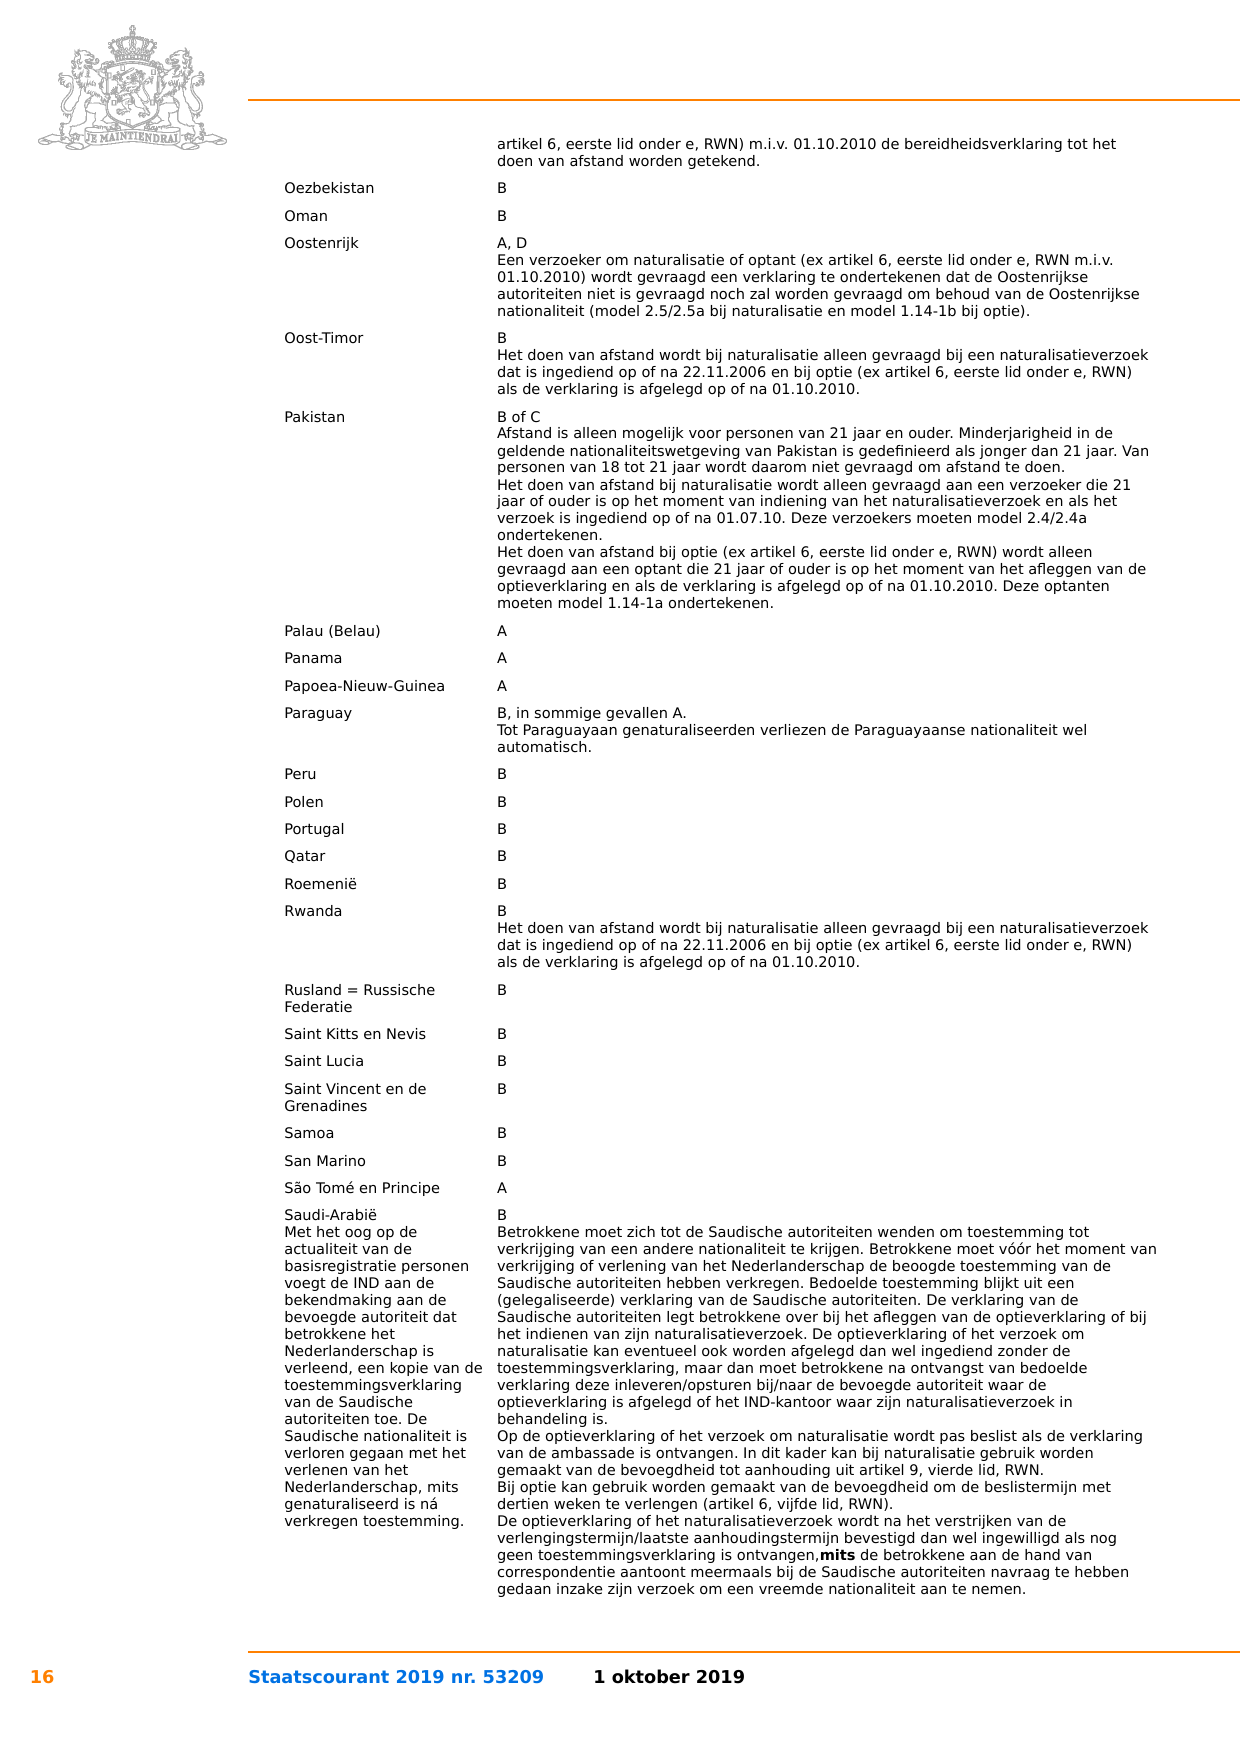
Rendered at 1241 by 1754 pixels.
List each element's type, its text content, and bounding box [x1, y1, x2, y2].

table_cell A [491, 1175, 1163, 1201]
table_cell B [491, 871, 1163, 897]
table_cell A [491, 618, 1163, 644]
table_cell artikel 6, eerste lid onder e, RWN) m.i.v. 01.10.2010 de bereidheidsverklaring tot het doen van afstand worden getekend. [491, 131, 1163, 174]
table_cell Oost-Timor [279, 325, 490, 403]
table_cell A [491, 673, 1163, 699]
table_cell Peru [279, 761, 490, 788]
table_cell Oezbekistan [279, 175, 490, 202]
table_cell Saint Kitts en Nevis [279, 1021, 490, 1047]
table_cell B [491, 1120, 1163, 1147]
table_cell Portugal [279, 816, 490, 843]
table_cell San Marino [279, 1148, 490, 1174]
table_cell B [491, 1021, 1163, 1047]
picture [38, 25, 227, 150]
table_cell Oostenrijk [279, 230, 490, 324]
table_cell Paraguay [279, 700, 490, 760]
table_cell B [491, 1076, 1163, 1119]
table_cell [279, 131, 490, 174]
table_cell B [491, 977, 1163, 1020]
table_cell B [491, 789, 1163, 815]
table_cell B [491, 816, 1163, 843]
table_cell Panama [279, 645, 490, 672]
table_cell Palau (Belau) [279, 618, 490, 644]
table_cell Oman [279, 203, 490, 229]
table_cell Qatar [279, 844, 490, 870]
table_cell B Betrokkene moet zich tot de Saudische autoriteiten wenden om toestemming tot verkrijging van een andere nationaliteit te krijgen. Betrokkene moet vóór het moment van verkrijging of verlening van het Nederlanderschap de beoogde toestemming van de Saudische autoriteiten hebben verkregen. Bedoelde toestemming blijkt uit een (gelegaliseerde) verklaring van de Saudische autoriteiten. De verklaring van de Saudische autoriteiten legt betrokkene over bij het afleggen van de optieverklaring of bij het indienen van zijn naturalisatieverzoek. De optieverklaring of het verzoek om naturalisatie kan eventueel ook worden afgelegd dan wel ingediend zonder de toestemmingsverklaring, maar dan moet betrokkene na ontvangst van bedoelde verklaring deze inleveren/opsturen bij/naar de bevoegde autoriteit waar de optieverklaring is afgelegd of het IND-kantoor waar zijn naturalisatieverzoek in behandeling is. Op de optieverklaring of het verzoek om naturalisatie wordt pas beslist als de verklaring van de ambassade is ontvangen. In dit kader kan bij naturalisatie gebruik worden gemaakt van de bevoegdheid tot aanhouding uit artikel 9, vierde lid, RWN. Bij optie kan gebruik worden gemaakt van de bevoegdheid om de beslistermijn met dertien weken te verlengen (artikel 6, vijfde lid, RWN). De optieverklaring of het naturalisatieverzoek wordt na het verstrijken van de verlengingstermijn/laatste aanhoudingstermijn bevestigd dan wel ingewilligd als nog geen toestemmingsverklaring is ontvangen,mits de betrokkene aan de hand van correspondentie aantoont meermaals bij de Saudische autoriteiten navraag te hebben gedaan inzake zijn verzoek om een vreemde nationaliteit aan te nemen. [491, 1203, 1163, 1602]
table_cell Saudi-Arabië Met het oog op de actualiteit van de basisregistratie personen voegt de IND aan de bekendmaking aan de bevoegde autoriteit dat betrokkene het Nederlanderschap is verleend, een kopie van de toestemmingsverklaring van de Saudische autoriteiten toe. De Saudische nationaliteit is verloren gegaan met het verlenen van het Nederlanderschap, mits genaturaliseerd is ná verkregen toestemming. [279, 1203, 490, 1602]
table_cell B, in sommige gevallen A. Tot Paraguayaan genaturaliseerden verliezen de Paraguayaanse nationaliteit wel automatisch. [491, 700, 1163, 760]
table_cell Saint Lucia [279, 1049, 490, 1075]
table_cell Rwanda [279, 899, 490, 976]
table_cell B Het doen van afstand wordt bij naturalisatie alleen gevraagd bij een naturalisatieverzoek dat is ingediend op of na 22.11.2006 en bij optie (ex artikel 6, eerste lid onder e, RWN) als de verklaring is afgelegd op of na 01.10.2010. [491, 325, 1163, 403]
table_cell B [491, 1148, 1163, 1174]
table_cell B Het doen van afstand wordt bij naturalisatie alleen gevraagd bij een naturalisatieverzoek dat is ingediend op of na 22.11.2006 en bij optie (ex artikel 6, eerste lid onder e, RWN) als de verklaring is afgelegd op of na 01.10.2010. [491, 899, 1163, 976]
table_cell Roemenië [279, 871, 490, 897]
table_cell B [491, 1049, 1163, 1075]
table_cell Saint Vincent en de Grenadines [279, 1076, 490, 1119]
table_cell A [491, 645, 1163, 672]
table_cell B of C Afstand is alleen mogelijk voor personen van 21 jaar en ouder. Minderjarigheid in de geldende nationaliteitswetgeving van Pakistan is gedefinieerd als jonger dan 21 jaar. Van personen van 18 tot 21 jaar wordt daarom niet gevraagd om afstand te doen. Het doen van afstand bij naturalisatie wordt alleen gevraagd aan een verzoeker die 21 jaar of ouder is op het moment van indiening van het naturalisatieverzoek en als het verzoek is ingediend op of na 01.07.10. Deze verzoekers moeten model 2.4/2.4a ondertekenen. Het doen van afstand bij optie (ex artikel 6, eerste lid onder e, RWN) wordt alleen gevraagd aan een optant die 21 jaar of ouder is op het moment van het afleggen van de optieverklaring en als de verklaring is afgelegd op of na 01.10.2010. Deze optanten moeten model 1.14-1a ondertekenen. [491, 404, 1163, 617]
table_cell A, D Een verzoeker om naturalisatie of optant (ex artikel 6, eerste lid onder e, RWN m.i.v. 01.10.2010) wordt gevraagd een verklaring te ondertekenen dat de Oostenrijkse autoriteiten niet is gevraagd noch zal worden gevraagd om behoud van de Oostenrijkse nationaliteit (model 2.5/2.5a bij naturalisatie en model 1.14-1b bij optie). [491, 230, 1163, 324]
table_cell São Tomé en Principe [279, 1175, 490, 1201]
table_cell B [491, 844, 1163, 870]
table_cell Pakistan [279, 404, 490, 617]
table_cell Polen [279, 789, 490, 815]
table_cell B [491, 203, 1163, 229]
table_cell B [491, 761, 1163, 788]
table_cell Samoa [279, 1120, 490, 1147]
table_cell Rusland = Russische Federatie [279, 977, 490, 1020]
table_cell Papoea-Nieuw-Guinea [279, 673, 490, 699]
table_cell B [491, 175, 1163, 202]
